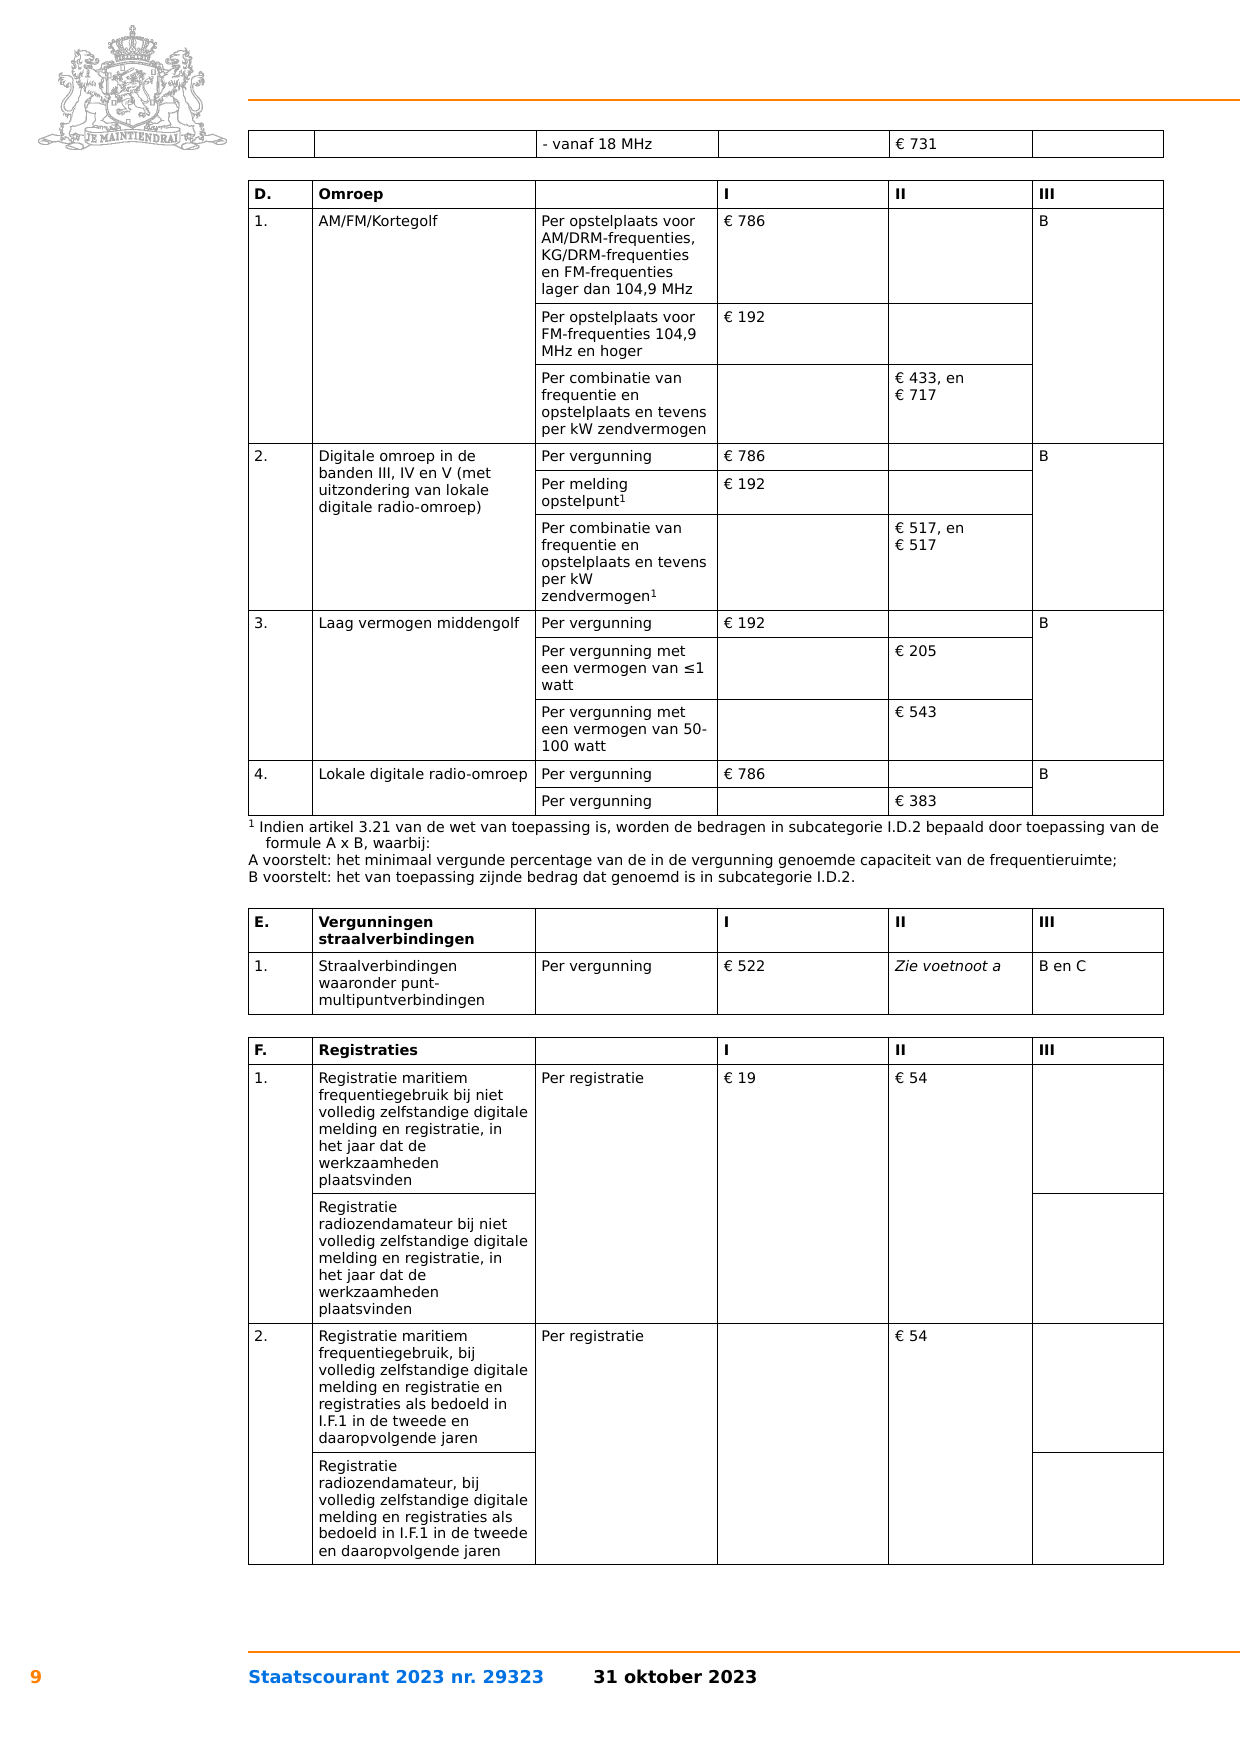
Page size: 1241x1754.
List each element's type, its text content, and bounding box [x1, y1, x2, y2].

table_cell [1033, 1194, 1163, 1322]
table_cell 1. [249, 1065, 312, 1322]
table_cell € 54 [889, 1324, 1032, 1564]
table_cell Lokale digitale radio-omroep [313, 761, 535, 814]
table_cell [1033, 131, 1163, 157]
table_cell B en C [1033, 953, 1163, 1014]
table_cell € 517, en € 517 [889, 515, 1032, 610]
table_cell Per vergunning [536, 788, 717, 814]
table_cell Per vergunning [536, 611, 717, 637]
table_header I [718, 909, 888, 952]
table_cell [249, 131, 314, 157]
table_cell € 786 [718, 209, 888, 303]
table_cell B [1033, 611, 1163, 760]
table_cell Registratie radiozendamateur, bij volledig zelfstandige digitale melding en registraties als bedoeld in I.F.1 in de tweede en daaropvolgende jaren [313, 1453, 535, 1564]
table_cell € 54 [889, 1065, 1032, 1322]
table_cell Per registratie [536, 1324, 717, 1564]
table_cell Zie voetnoot a [889, 953, 1032, 1014]
table_cell Per melding opstelpunt1 [536, 471, 717, 514]
table_header [536, 909, 717, 952]
table_cell Registratie radiozendamateur bij niet volledig zelfstandige digitale melding en registratie, in het jaar dat de werkzaamheden plaatsvinden [313, 1194, 535, 1322]
table_cell € 433, en € 717 [889, 365, 1032, 443]
table_header Omroep [313, 181, 535, 208]
table_header Vergunningen straalverbindingen [313, 909, 535, 952]
table_cell € 786 [718, 444, 888, 470]
table_cell [889, 611, 1032, 637]
table_header III [1033, 181, 1163, 208]
table_cell [718, 1324, 888, 1564]
table_cell 1. [249, 953, 312, 1014]
table_cell 2. [249, 1324, 312, 1564]
table_cell Per vergunning [536, 444, 717, 470]
table_cell € 192 [718, 611, 888, 637]
table_cell Digitale omroep in de banden III, IV en V (met uitzondering van lokale digitale radio-omroep) [313, 444, 535, 610]
table_header Registraties [313, 1038, 535, 1064]
table_header [536, 1038, 717, 1064]
table_cell Per opstelplaats voor AM/DRM-frequenties, KG/DRM-frequenties en FM-frequenties lager dan 104,9 MHz [536, 209, 717, 303]
table_cell Per vergunning [536, 953, 717, 1014]
table_cell - vanaf 18 MHz [537, 131, 718, 157]
table_cell [889, 761, 1032, 787]
table_cell Registratie maritiem frequentiegebruik bij niet volledig zelfstandige digitale melding en registratie, in het jaar dat de werkzaamheden plaatsvinden [313, 1065, 535, 1193]
table_cell 4. [249, 761, 312, 814]
table_cell [718, 365, 888, 443]
table_cell AM/FM/Kortegolf [313, 209, 535, 443]
table_header D. [249, 181, 312, 208]
table_header E. [249, 909, 312, 952]
table_header II [889, 909, 1032, 952]
table_header [536, 181, 717, 208]
table_header F. [249, 1038, 312, 1064]
table_cell [1033, 1453, 1163, 1564]
table_cell € 543 [889, 700, 1032, 760]
table_cell B [1033, 444, 1163, 610]
table_cell 1 Indien artikel 3.21 van de wet van toepassing is, worden de bedragen in subcategorie I.D.2 bepaald door toepassing van de formule A x B, waarbij: A voorstelt: het minimaal vergunde percentage van de in de vergunning genoemde capaciteit van de frequentieruimte; B voorstelt: het van toepassing zijnde bedrag dat genoemd is in subcategorie I.D.2. [248, 816, 1163, 886]
table_cell Per opstelplaats voor FM-frequenties 104,9 MHz en hoger [536, 304, 717, 364]
table_cell [718, 515, 888, 610]
table_header I [718, 1038, 888, 1064]
table_cell € 522 [718, 953, 888, 1014]
table_cell € 383 [889, 788, 1032, 814]
table_cell Per vergunning met een vermogen van ≤1 watt [536, 638, 717, 698]
table_cell [889, 209, 1032, 303]
table_cell [889, 304, 1032, 364]
table_header I [718, 181, 888, 208]
table_cell [889, 444, 1032, 470]
table_header II [889, 1038, 1032, 1064]
table_cell Registratie maritiem frequentiegebruik, bij volledig zelfstandige digitale melding en registratie en registraties als bedoeld in I.F.1 in de tweede en daaropvolgende jaren [313, 1324, 535, 1452]
table_header III [1033, 909, 1163, 952]
table_header III [1033, 1038, 1163, 1064]
table_cell [718, 700, 888, 760]
table_cell € 19 [718, 1065, 888, 1322]
table_cell [315, 131, 536, 157]
table_cell € 192 [718, 304, 888, 364]
table_cell [718, 788, 888, 814]
table_cell B [1033, 209, 1163, 443]
table_cell Per vergunning [536, 761, 717, 787]
table_cell [1033, 1324, 1163, 1452]
table_cell € 205 [889, 638, 1032, 698]
table_cell Straalverbindingen waaronder punt-multipuntverbindingen [313, 953, 535, 1014]
table_cell [889, 471, 1032, 514]
table_cell 2. [249, 444, 312, 610]
table_cell [719, 131, 889, 157]
table_header II [889, 181, 1032, 208]
table_cell € 786 [718, 761, 888, 787]
table_cell B [1033, 761, 1163, 814]
table_cell 3. [249, 611, 312, 760]
picture [38, 25, 227, 150]
table_cell Laag vermogen middengolf [313, 611, 535, 760]
table_cell Per vergunning met een vermogen van 50-100 watt [536, 700, 717, 760]
table_cell 1. [249, 209, 312, 443]
table_cell [1033, 1065, 1163, 1193]
table_cell Per combinatie van frequentie en opstelplaats en tevens per kW zendvermogen1 [536, 515, 717, 610]
table_cell Per combinatie van frequentie en opstelplaats en tevens per kW zendvermogen [536, 365, 717, 443]
table_cell Per registratie [536, 1065, 717, 1322]
table_cell € 731 [890, 131, 1032, 157]
table_cell [718, 638, 888, 698]
table_cell € 192 [718, 471, 888, 514]
